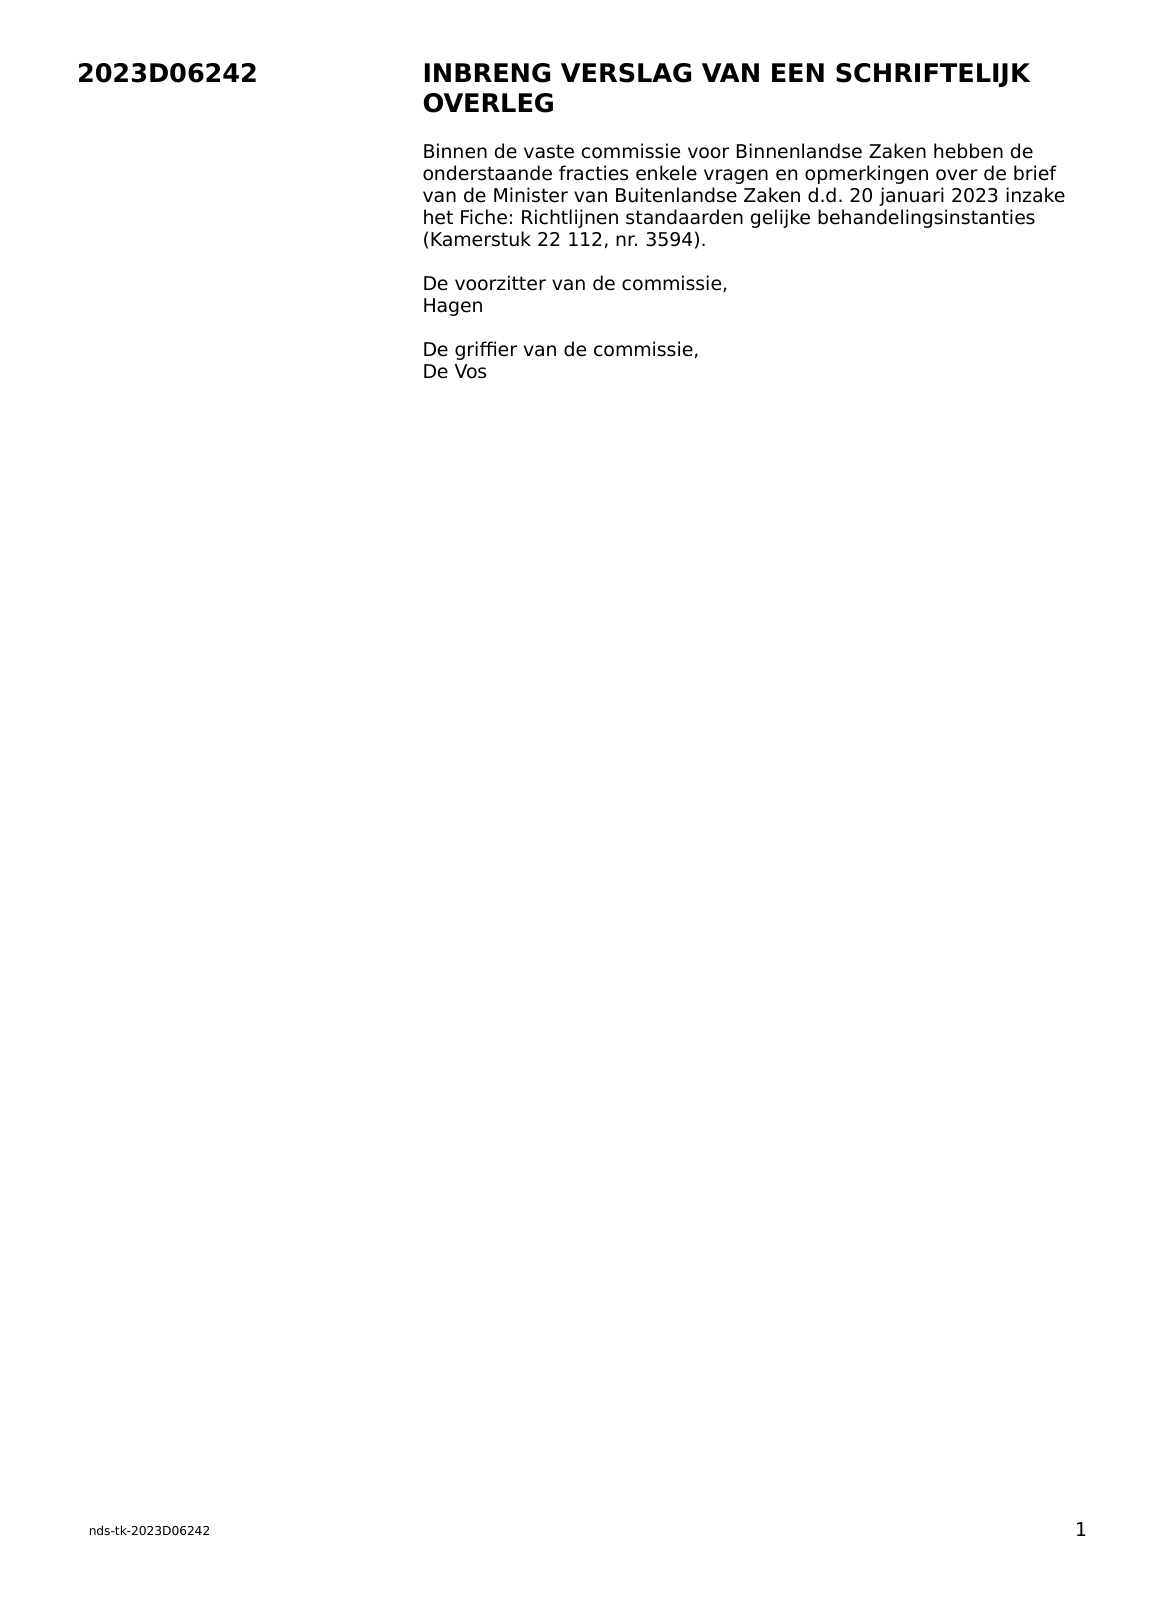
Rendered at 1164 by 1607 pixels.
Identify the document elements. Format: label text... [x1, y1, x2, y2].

text 2023D06242 INBRENG VERSLAG VAN EEN SCHRIFTELIJK OVERLEG [77, 59, 1087, 118]
text De voorzitter van de commissie, [422, 273, 1087, 295]
text Hagen [422, 295, 1087, 317]
text Binnen de vaste commissie voor Binnenlandse Zaken hebben de onderstaande fracties enkele vragen en opmerkingen over de brief van de Minister van Buitenlandse Zaken d.d. 20 januari 2023 inzake het Fiche: Richtlijnen standaarden gelijke behandelingsinstanties (Kamerstuk 22 112, nr. 3594). [422, 141, 1087, 251]
text De Vos [422, 361, 1087, 383]
text De griffier van de commissie, [422, 339, 1087, 361]
text nds-tk-2023D06242 [88, 1524, 323, 1538]
